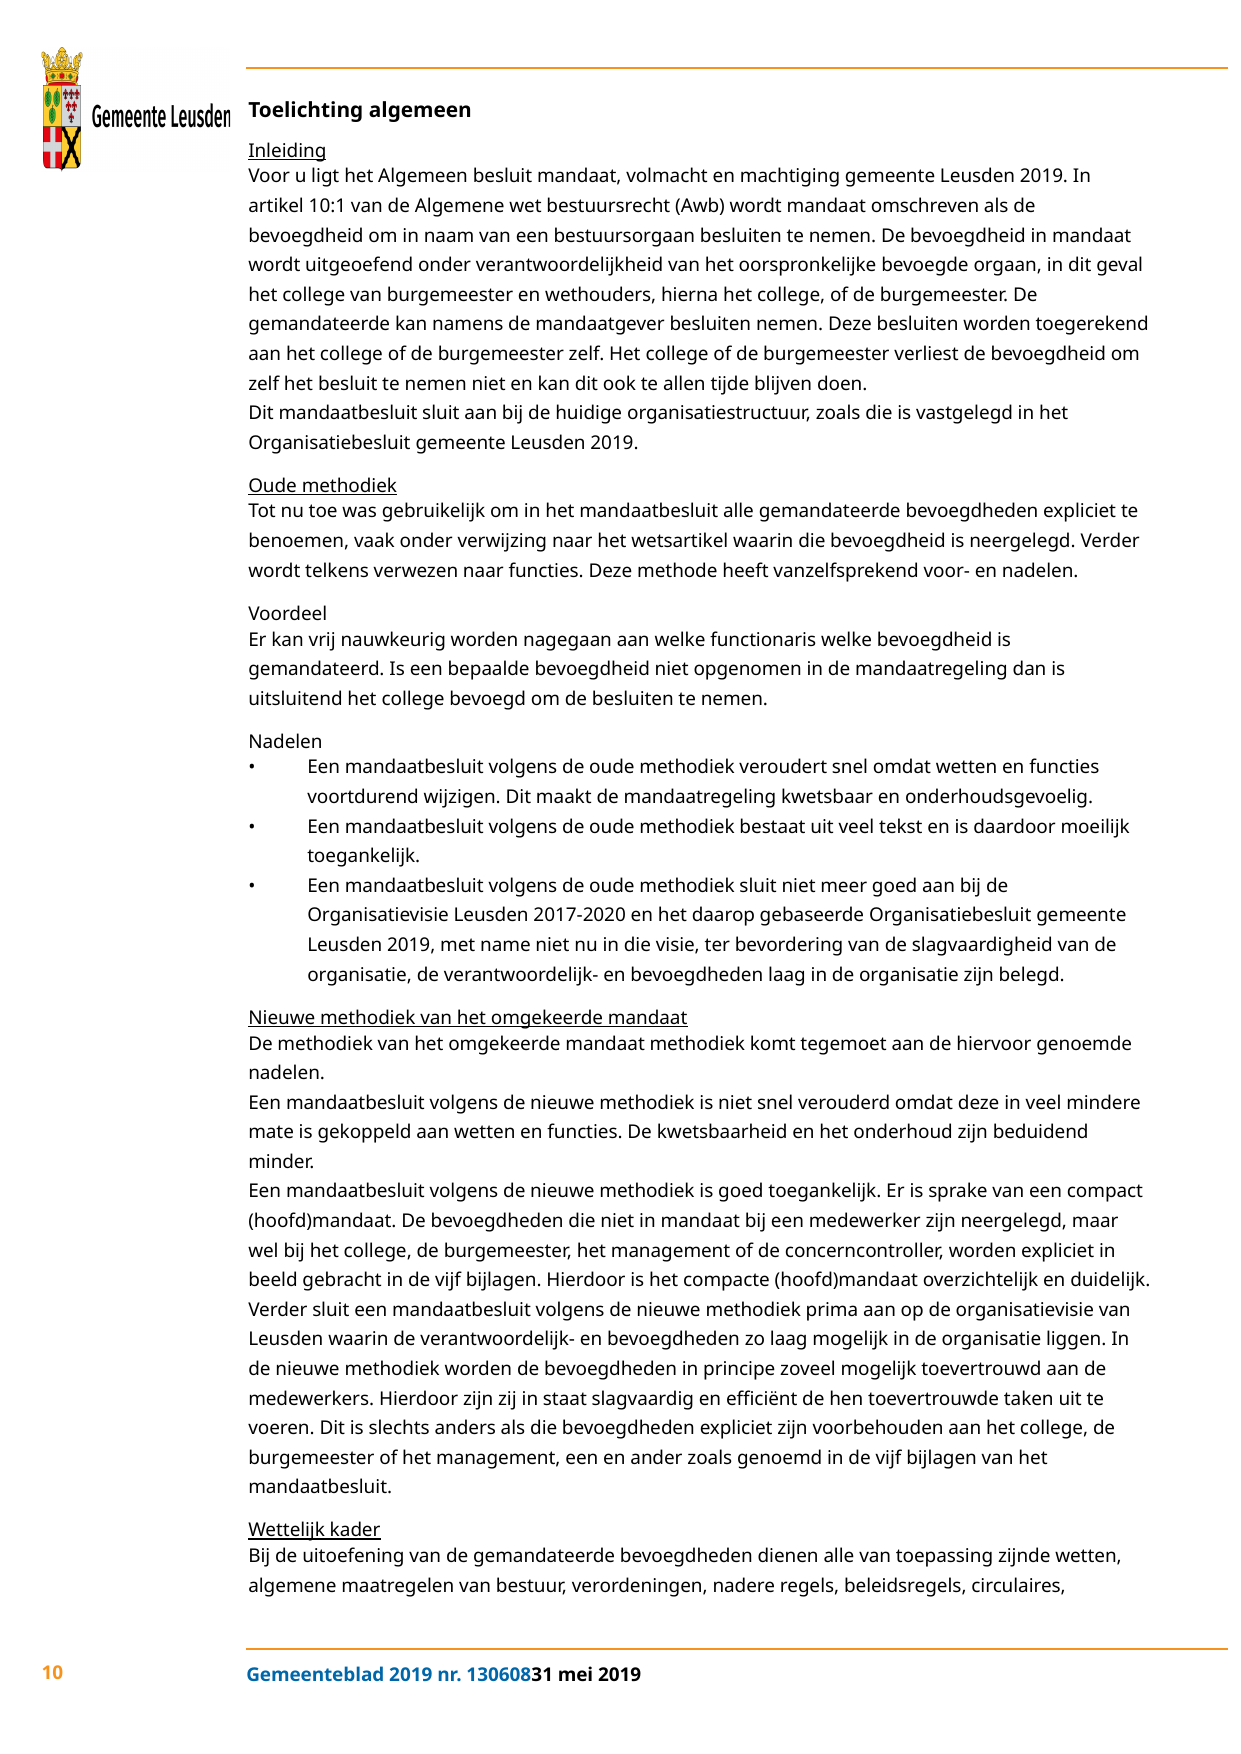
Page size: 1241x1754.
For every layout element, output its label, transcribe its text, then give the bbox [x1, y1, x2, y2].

list Een mandaatbesluit volgens de oude methodiek sluit niet meer goed aan bij de Organisatievisie Leusden 2017-2020 en het daarop gebaseerde Organisatiebesluit gemeente Leusden 2019, met name niet nu in die visie, ter bevordering van de slagvaardigheid van de organisatie, de verantwoordelijk- en bevoegdheden laag in de organisatie zijn belegd. [248, 872, 1152, 987]
text Voor u ligt het Algemeen besluit mandaat, volmacht en machtiging gemeente Leusden 2019. In artikel 10:1 van de Algemene wet bestuursrecht (Awb) wordt mandaat omschreven als de bevoegdheid om in naam van een bestuursorgaan besluiten te nemen. De bevoegdheid in mandaat wordt uitgeoefend onder verantwoordelijkheid van het oorspronkelijke bevoegde orgaan, in dit geval het college van burgemeester en wethouders, hierna het college, of de burgemeester. De gemandateerde kan namens de mandaatgever besluiten nemen. Deze besluiten worden toegerekend aan het college of de burgemeester zelf. Het college of de burgemeester verliest de bevoegdheid om zelf het besluit te nemen niet en kan dit ook te allen tijde blijven doen. [248, 163, 1152, 395]
text Een mandaatbesluit volgens de nieuwe methodiek is goed toegankelijk. Er is sprake van een compact (hoofd)mandaat. De bevoegdheden die niet in mandaat bij een medewerker zijn neergelegd, maar wel bij het college, de burgemeester, het management of de concerncontroller, worden expliciet in beeld gebracht in de vijf bijlagen. Hierdoor is het compacte (hoofd)mandaat overzichtelijk en duidelijk. [248, 1178, 1152, 1292]
text Nadelen [248, 728, 1152, 754]
text Er kan vrij nauwkeurig worden nagegaan aan welke functionaris welke bevoegdheid is gemandateerd. Is een bepaalde bevoegdheid niet opgenomen in de mandaatregeling dan is uitsluitend het college bevoegd om de besluiten te nemen. [248, 626, 1152, 711]
text Nieuwe methodiek van het omgekeerde mandaat [248, 1004, 1152, 1030]
text Dit mandaatbesluit sluit aan bij de huidige organisatiestructuur, zoals die is vastgelegd in het Organisatiebesluit gemeente Leusden 2019. [248, 399, 1152, 454]
text Wettelijk kader [248, 1517, 1152, 1542]
text Oude methodiek [248, 472, 1152, 498]
list Een mandaatbesluit volgens de oude methodiek bestaat uit veel tekst en is daardoor moeilijk toegankelijk. [248, 813, 1152, 868]
list Een mandaatbesluit volgens de oude methodiek veroudert snel omdat wetten en functies voortdurend wijzigen. Dit maakt de mandaatregeling kwetsbaar en onderhoudsgevoelig. [248, 754, 1152, 809]
text De methodiek van het omgekeerde mandaat methodiek komt tegemoet aan de hiervoor genoemde nadelen. [248, 1030, 1152, 1085]
text Een mandaatbesluit volgens de nieuwe methodiek is niet snel verouderd omdat deze in veel mindere mate is gekoppeld aan wetten en functies. De kwetsbaarheid en het onderhoud zijn beduidend minder. [248, 1089, 1152, 1174]
text Tot nu toe was gebruikelijk om in het mandaatbesluit alle gemandateerde bevoegdheden expliciet te benoemen, vaak onder verwijzing naar het wetsartikel waarin die bevoegdheid is neergelegd. Verder wordt telkens verwezen naar functies. Deze methode heeft vanzelfsprekend voor- en nadelen. [248, 498, 1152, 583]
text Inleiding [248, 137, 1152, 163]
text Toelichting algemeen [248, 95, 1152, 123]
text Voordeel [248, 600, 1152, 626]
text Bij de uitoefening van de gemandateerde bevoegdheden dienen alle van toepassing zijnde wetten, algemene maatregelen van bestuur, verordeningen, nadere regels, beleidsregels, circulaires, [248, 1542, 1152, 1598]
picture [41, 47, 231, 172]
text Verder sluit een mandaatbesluit volgens de nieuwe methodiek prima aan op de organisatievisie van Leusden waarin de verantwoordelijk- en bevoegdheden zo laag mogelijk in de organisatie liggen. In de nieuwe methodiek worden de bevoegdheden in principe zoveel mogelijk toevertrouwd aan de medewerkers. Hierdoor zijn zij in staat slagvaardig en efficiënt de hen toevertrouwde taken uit te voeren. Dit is slechts anders als die bevoegdheden expliciet zijn voorbehouden aan het college, de burgemeester of het management, een en ander zoals genoemd in de vijf bijlagen van het mandaatbesluit. [248, 1296, 1152, 1499]
